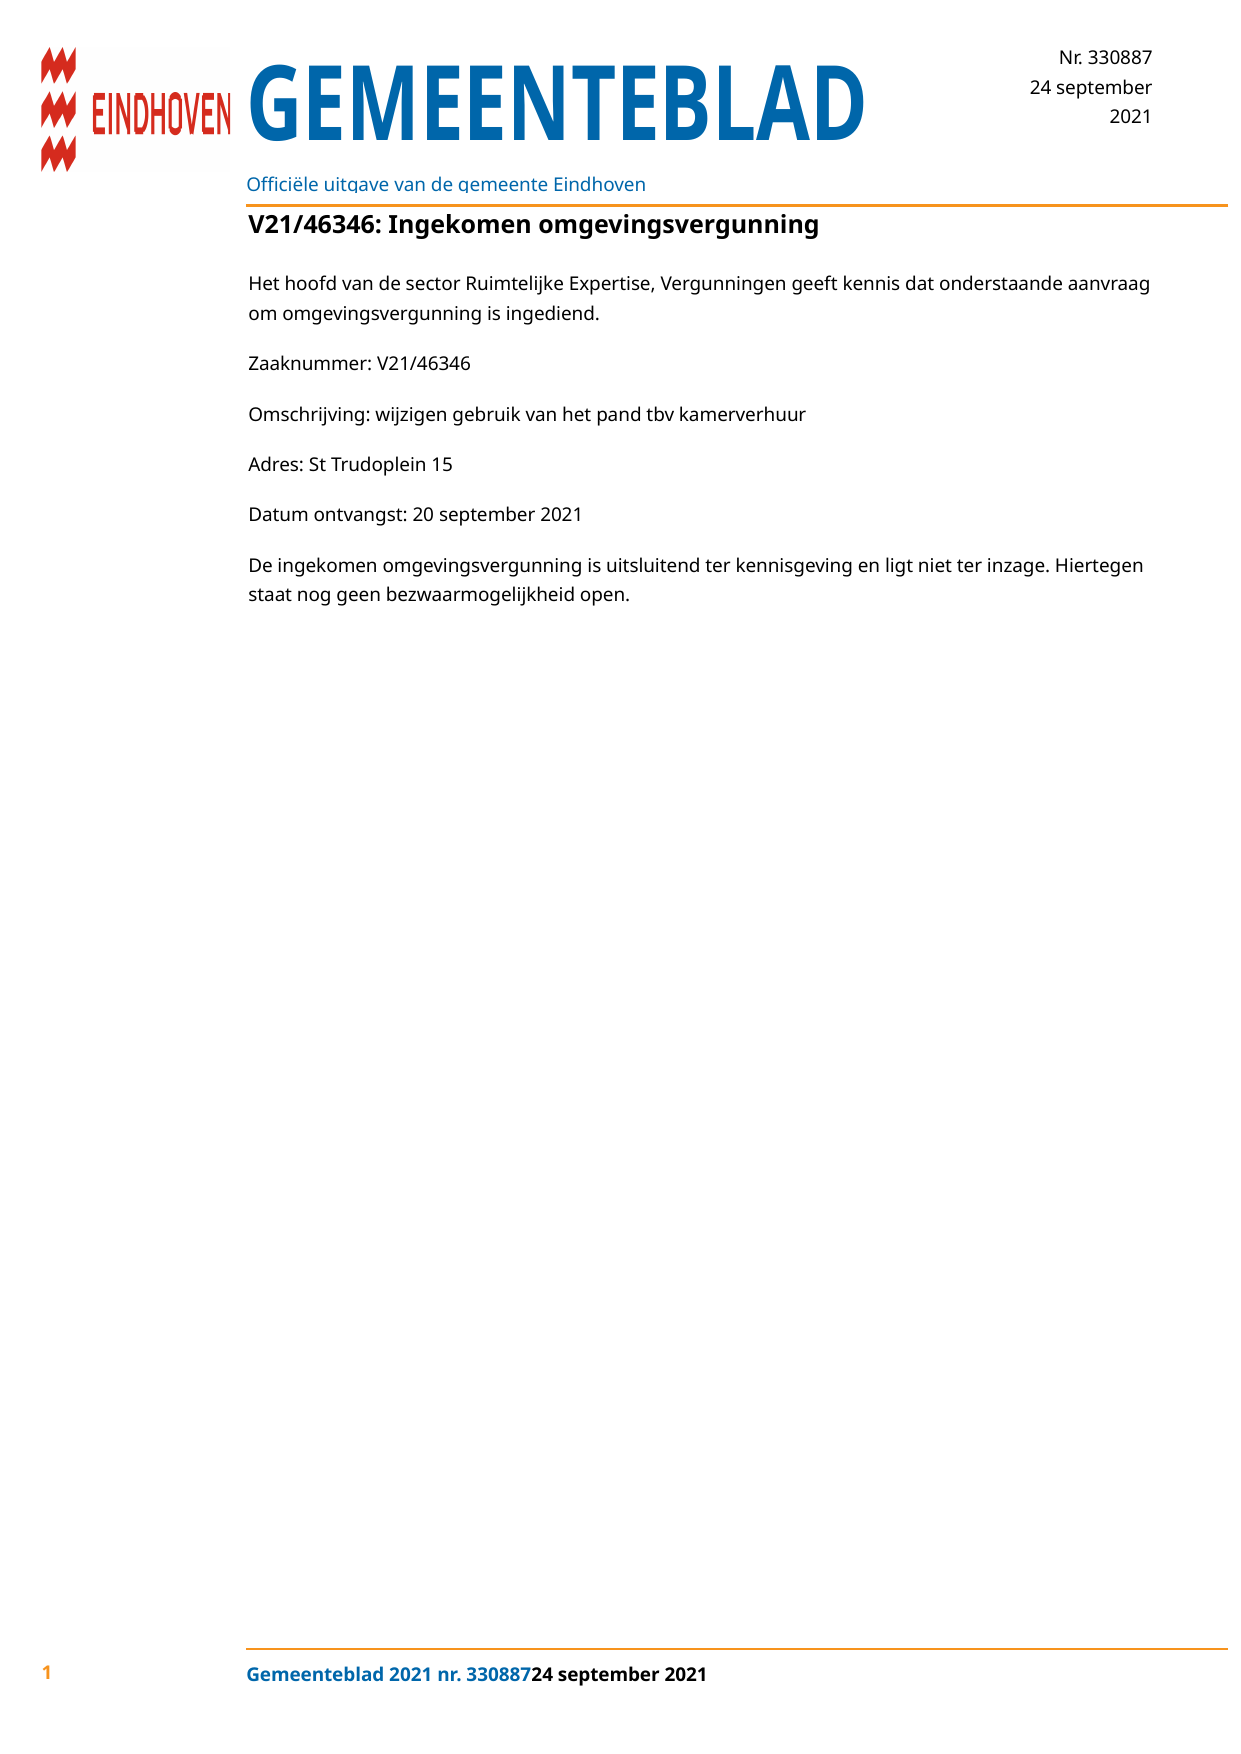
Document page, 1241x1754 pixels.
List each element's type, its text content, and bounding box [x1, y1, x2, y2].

text Het hoofd van de sector Ruimtelijke Expertise, Vergunningen geeft kennis dat onderstaande aanvraag om omgevingsvergunning is ingediend. [248, 270, 1152, 326]
text Adres: St Trudoplein 15 [248, 451, 1152, 477]
text Zaaknummer: V21/46346 [248, 350, 1152, 376]
text V21/46346: Ingekomen omgevingsvergunning [248, 207, 1152, 241]
text Omschrijving: wijzigen gebruik van het pand tbv kamerverhuur [248, 401, 1152, 426]
text De ingekomen omgevingsvergunning is uitsluitend ter kennisgeving en ligt niet ter inzage. Hiertegen staat nog geen bezwaarmogelijkheid open. [248, 552, 1152, 607]
text Datum ontvangst: 20 september 2021 [248, 502, 1152, 527]
picture [41, 47, 231, 172]
